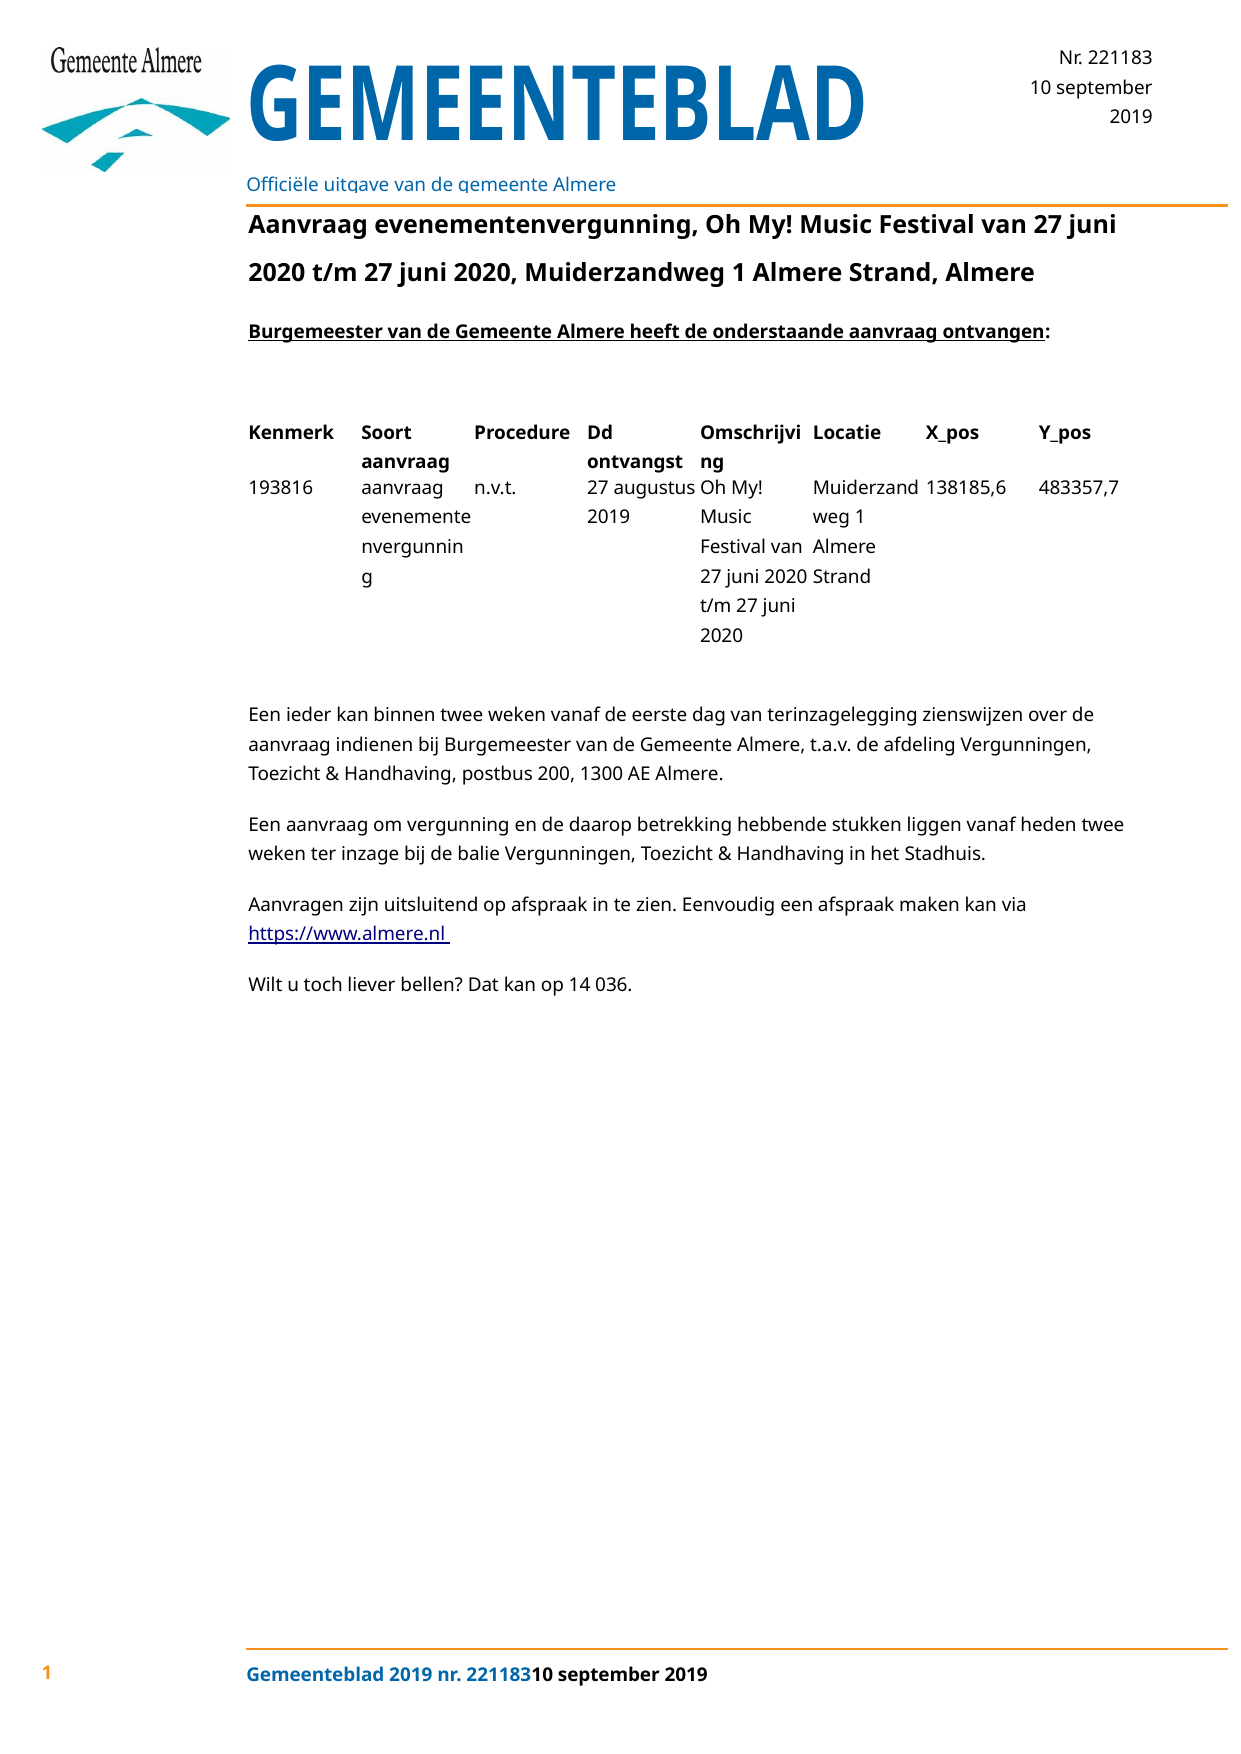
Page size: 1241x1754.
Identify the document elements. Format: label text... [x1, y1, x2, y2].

table_header Soort aanvraag [361, 419, 474, 474]
table_header Omschrijving [700, 419, 813, 474]
text Wilt u toch liever bellen? Dat kan op 14 036. [248, 971, 1152, 997]
table_cell Muiderzandweg 1 Almere Strand [813, 474, 926, 648]
table_header Locatie [813, 419, 926, 474]
table_cell 27 augustus 2019 [587, 474, 700, 648]
table_header Procedure [474, 419, 587, 474]
table_header Y_pos [1039, 419, 1152, 474]
text Een aanvraag om vergunning en de daarop betrekking hebbende stukken liggen vanaf heden twee weken ter inzage bij de balie Vergunningen, Toezicht & Handhaving in het Stadhuis. [248, 811, 1152, 866]
table_cell n.v.t. [474, 474, 587, 648]
table_cell Oh My! Music Festival van 27 juni 2020 t/m 27 juni 2020 [700, 474, 813, 648]
table_cell aanvraag evenementenvergunning [361, 474, 474, 648]
table_header Dd ontvangst [587, 419, 700, 474]
table_cell 138185,6 [926, 474, 1038, 648]
table_header X_pos [926, 419, 1038, 474]
table_cell 193816 [248, 474, 361, 648]
text Burgemeester van de Gemeente Almere heeft de onderstaande aanvraag ontvangen: [248, 318, 1152, 344]
text Aanvraag evenementenvergunning, Oh My! Music Festival van 27 juni 2020 t/m 27 juni 2020, Muiderzandweg 1 Almere Strand, Almere [248, 207, 1152, 288]
picture [41, 47, 231, 172]
table_header Kenmerk [248, 419, 361, 474]
table_cell 483357,7 [1039, 474, 1152, 648]
text Aanvragen zijn uitsluitend op afspraak in te zien. Eenvoudig een afspraak maken kan via https://www.almere.nl [248, 891, 1152, 946]
text Een ieder kan binnen twee weken vanaf de eerste dag van terinzagelegging zienswijzen over de aanvraag indienen bij Burgemeester van de Gemeente Almere, t.a.v. de afdeling Vergunningen, Toezicht & Handhaving, postbus 200, 1300 AE Almere. [248, 701, 1152, 786]
